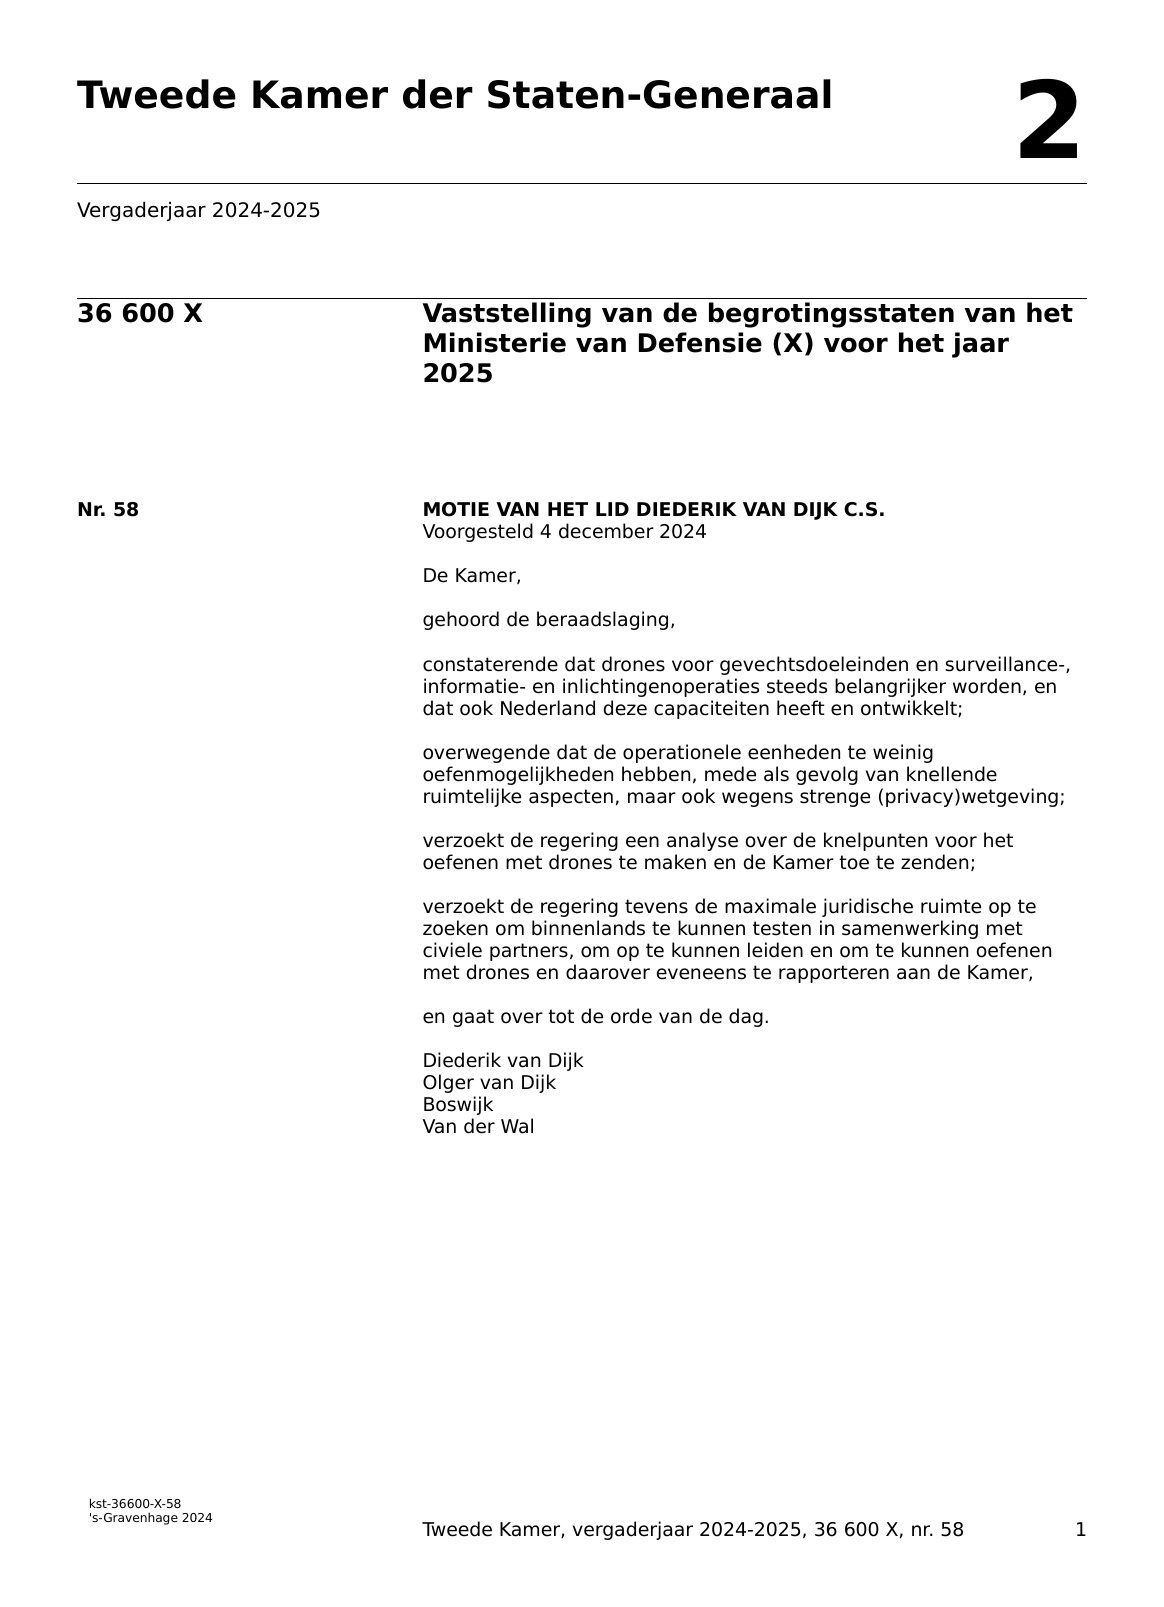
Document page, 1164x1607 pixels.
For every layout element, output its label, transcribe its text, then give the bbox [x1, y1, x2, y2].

subtitle Nr. 58 MOTIE VAN HET LID DIEDERIK VAN DIJK C.S. [77, 499, 1087, 521]
text De Kamer, [422, 565, 1087, 587]
text Voorgesteld 4 december 2024 [422, 521, 1087, 543]
text overwegende dat de operationele eenheden te weinig oefenmogelijkheden hebben, mede als gevolg van knellende ruimtelijke aspecten, maar ook wegens strenge (privacy)wetgeving; [422, 742, 1087, 808]
subtitle 36 600 X Vaststelling van de begrotingsstaten van het Ministerie van Defensie (X) voor het jaar 2025 [77, 299, 1087, 388]
text 's-Gravenhage 2024 [88, 1511, 323, 1525]
table_header 2 [886, 59, 1087, 183]
table_cell Vergaderjaar 2024-2025 [77, 184, 1087, 298]
text constaterende dat drones voor gevechtsdoeleinden en surveillance-, informatie- en inlichtingenoperaties steeds belangrijker worden, en dat ook Nederland deze capaciteiten heeft en ontwikkelt; [422, 653, 1087, 719]
text Olger van Dijk [422, 1072, 1087, 1094]
text Diederik van Dijk [422, 1050, 1087, 1072]
text verzoekt de regering tevens de maximale juridische ruimte op te zoeken om binnenlands te kunnen testen in samenwerking met civiele partners, om op te kunnen leiden en om te kunnen oefenen met drones en daarover eveneens te rapporteren aan de Kamer, [422, 896, 1087, 984]
text Boswijk [422, 1094, 1087, 1116]
text Van der Wal [422, 1116, 1087, 1138]
text en gaat over tot de orde van de dag. [422, 1006, 1087, 1028]
text verzoekt de regering een analyse over de knelpunten voor het oefenen met drones te maken en de Kamer toe te zenden; [422, 830, 1087, 874]
text gehoord de beraadslaging, [422, 609, 1087, 631]
text kst-36600-X-58 [88, 1497, 323, 1511]
table_header Tweede Kamer der Staten-Generaal [77, 59, 886, 183]
